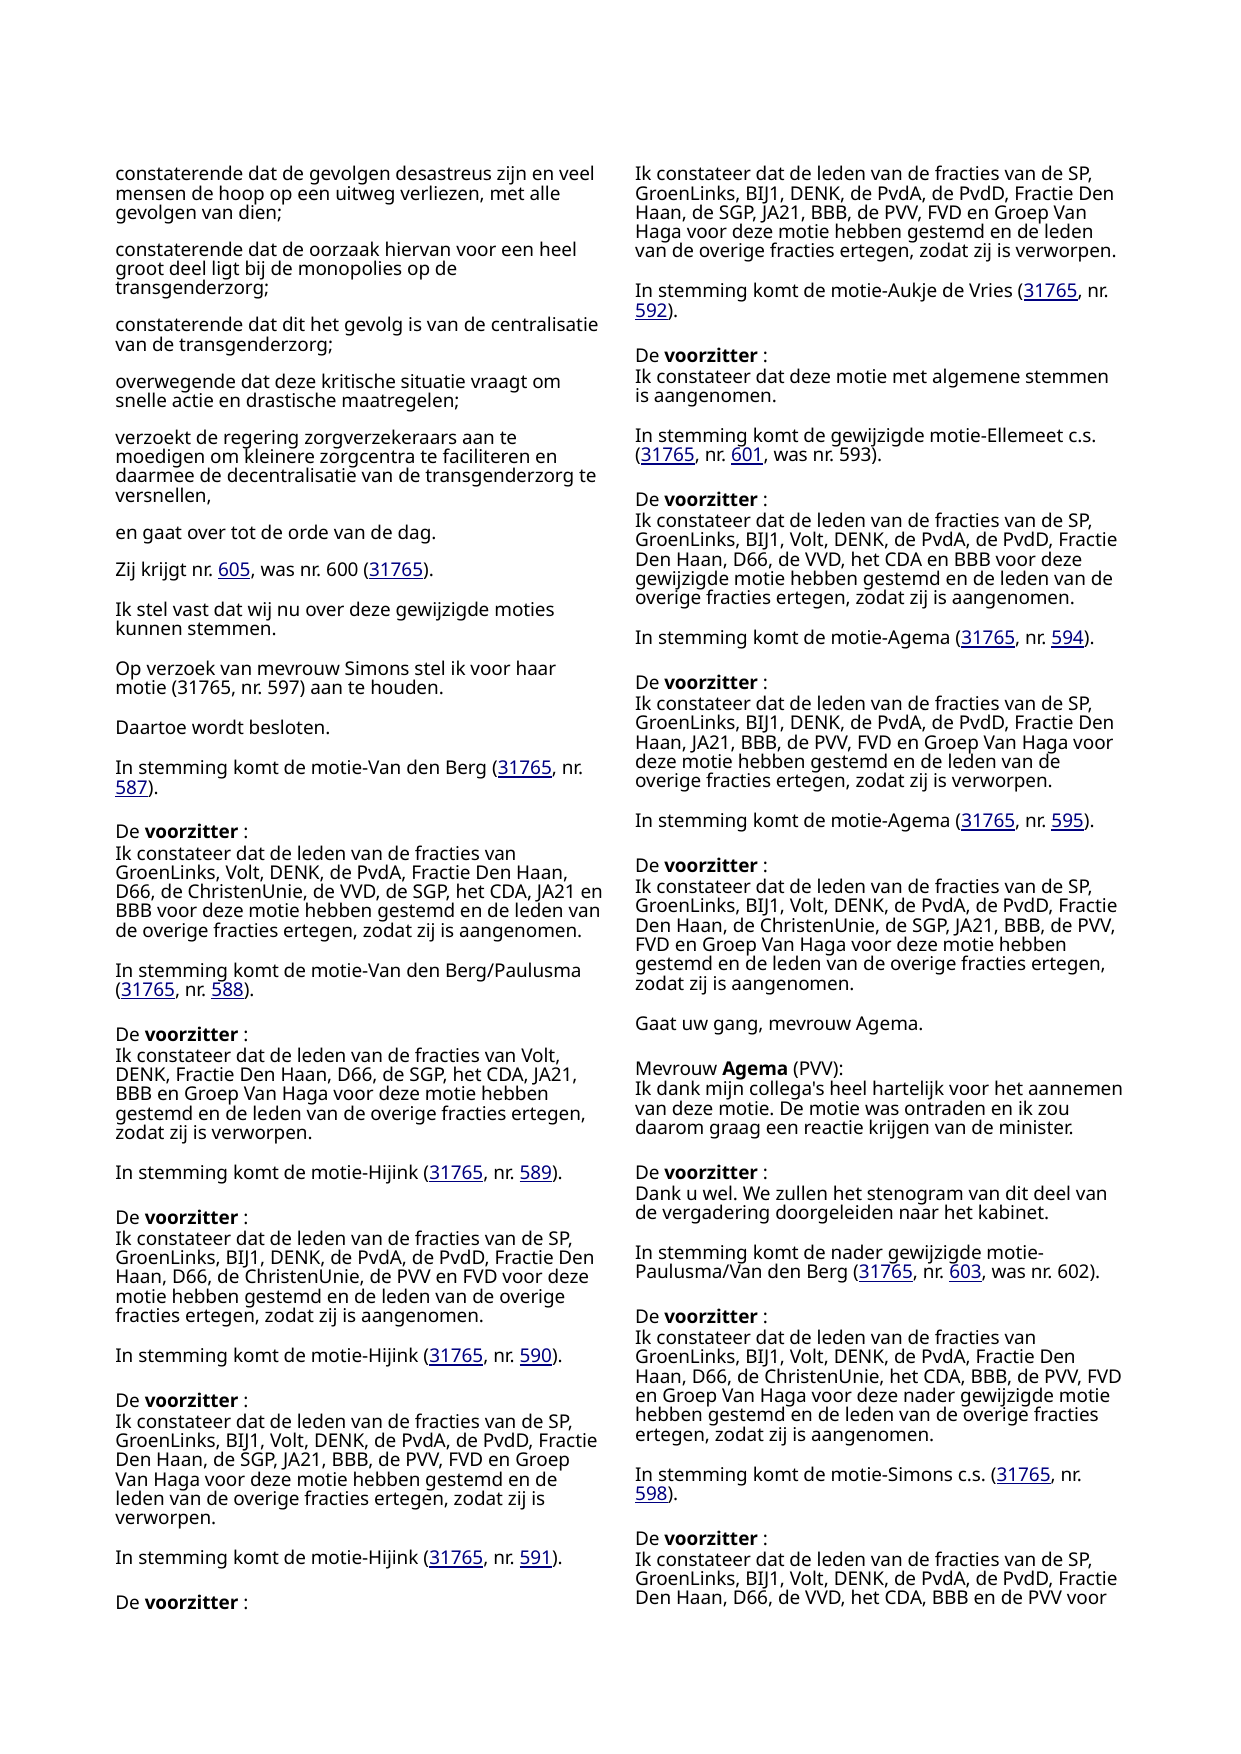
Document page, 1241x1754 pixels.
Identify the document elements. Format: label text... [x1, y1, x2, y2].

text Daartoe wordt besloten. [115, 719, 605, 738]
text De voorzitter : [115, 1021, 605, 1047]
text constaterende dat de gevolgen desastreus zijn en veel mensen de hoop op een uitweg verliezen, met alle gevolgen van dien; [115, 165, 605, 223]
text constaterende dat dit het gevolg is van de centralisatie van de transgenderzorg; [115, 316, 605, 355]
text De voorzitter : [635, 669, 1125, 695]
text In stemming komt de nader gewijzigde motie-Paulusma/Van den Berg (31765, nr. 603, was nr. 602). [635, 1244, 1125, 1283]
text Ik constateer dat de leden van de fracties van GroenLinks, Volt, DENK, de PvdA, Fractie Den Haan, D66, de ChristenUnie, de VVD, de SGP, het CDA, JA21 en BBB voor deze motie hebben gestemd en de leden van de overige fracties ertegen, zodat zij is aangenomen. [115, 844, 605, 941]
text verzoekt de regering zorgverzekeraars aan te moedigen om kleinere zorgcentra te faciliteren en daarmee de decentralisatie van de transgenderzorg te versnellen, [115, 429, 605, 506]
text Ik constateer dat de leden van de fracties van de SP, GroenLinks, BIJ1, DENK, de PvdA, de PvdD, Fractie Den Haan, de SGP, JA21, BBB, de PVV, FVD en Groep Van Haga voor deze motie hebben gestemd en de leden van de overige fracties ertegen, zodat zij is verworpen. [635, 165, 1125, 262]
text In stemming komt de motie-Agema (31765, nr. 595). [635, 812, 1125, 832]
text De voorzitter : [635, 852, 1125, 878]
text In stemming komt de motie-Hijink (31765, nr. 591). [115, 1549, 605, 1568]
text In stemming komt de motie-Aukje de Vries (31765, nr. 592). [635, 282, 1125, 321]
text Ik constateer dat de leden van de fracties van GroenLinks, BIJ1, Volt, DENK, de PvdA, Fractie Den Haan, D66, de ChristenUnie, het CDA, BBB, de PVV, FVD en Groep Van Haga voor deze nader gewijzigde motie hebben gestemd en de leden van de overige fracties ertegen, zodat zij is aangenomen. [635, 1329, 1125, 1445]
text De voorzitter : [635, 1303, 1125, 1329]
text De voorzitter : [635, 342, 1125, 368]
text Ik constateer dat de leden van de fracties van Volt, DENK, Fractie Den Haan, D66, de SGP, het CDA, JA21, BBB en Groep Van Haga voor deze motie hebben gestemd en de leden van de overige fracties ertegen, zodat zij is verworpen. [115, 1047, 605, 1143]
text De voorzitter : [635, 1525, 1125, 1551]
text In stemming komt de motie-Van den Berg (31765, nr. 587). [115, 759, 605, 798]
text In stemming komt de motie-Hijink (31765, nr. 589). [115, 1164, 605, 1183]
text In stemming komt de motie-Agema (31765, nr. 594). [635, 629, 1125, 648]
text Gaat uw gang, mevrouw Agema. [635, 1014, 1125, 1034]
text Ik constateer dat de leden van de fracties van de SP, GroenLinks, BIJ1, Volt, DENK, de PvdA, de PvdD, Fractie Den Haan, de SGP, JA21, BBB, de PVV, FVD en Groep Van Haga voor deze motie hebben gestemd en de leden van de overige fracties ertegen, zodat zij is verworpen. [115, 1413, 605, 1528]
text Op verzoek van mevrouw Simons stel ik voor haar motie (31765, nr. 597) aan te houden. [115, 660, 605, 698]
text De voorzitter : [115, 1589, 605, 1615]
text Ik constateer dat de leden van de fracties van de SP, GroenLinks, BIJ1, DENK, de PvdA, de PvdD, Fractie Den Haan, JA21, BBB, de PVV, FVD en Groep Van Haga voor deze motie hebben gestemd en de leden van de overige fracties ertegen, zodat zij is verworpen. [635, 695, 1125, 791]
text Ik constateer dat de leden van de fracties van de SP, GroenLinks, BIJ1, DENK, de PvdA, de PvdD, Fractie Den Haan, D66, de ChristenUnie, de PVV en FVD voor deze motie hebben gestemd en de leden van de overige fracties ertegen, zodat zij is aangenomen. [115, 1230, 605, 1326]
text De voorzitter : [635, 486, 1125, 512]
text Ik constateer dat de leden van de fracties van de SP, GroenLinks, BIJ1, Volt, DENK, de PvdA, de PvdD, Fractie Den Haan, D66, de VVD, het CDA en BBB voor deze gewijzigde motie hebben gestemd en de leden van de overige fracties ertegen, zodat zij is aangenomen. [635, 512, 1125, 608]
text Ik stel vast dat wij nu over deze gewijzigde moties kunnen stemmen. [115, 601, 605, 639]
text Zij krijgt nr. 605, was nr. 600 (31765). [115, 561, 605, 580]
text Mevrouw Agema (PVV): [635, 1055, 1125, 1080]
text In stemming komt de gewijzigde motie-Ellemeet c.s. (31765, nr. 601, was nr. 593). [635, 427, 1125, 466]
text Dank u wel. We zullen het stenogram van dit deel van de vergadering doorgeleiden naar het kabinet. [635, 1185, 1125, 1223]
text In stemming komt de motie-Hijink (31765, nr. 590). [115, 1347, 605, 1366]
text In stemming komt de motie-Van den Berg/Paulusma (31765, nr. 588). [115, 962, 605, 1000]
text De voorzitter : [115, 1204, 605, 1230]
text Ik constateer dat de leden van de fracties van de SP, GroenLinks, BIJ1, Volt, DENK, de PvdA, de PvdD, Fractie Den Haan, D66, de VVD, het CDA, BBB en de PVV voor [635, 1551, 1125, 1609]
text Ik dank mijn collega's heel hartelijk voor het aannemen van deze motie. De motie was ontraden en ik zou daarom graag een reactie krijgen van de minister. [635, 1080, 1125, 1138]
text en gaat over tot de orde van de dag. [115, 524, 605, 543]
text De voorzitter : [115, 819, 605, 844]
text overwegende dat deze kritische situatie vraagt om snelle actie en drastische maatregelen; [115, 373, 605, 411]
text In stemming komt de motie-Simons c.s. (31765, nr. 598). [635, 1466, 1125, 1504]
text Ik constateer dat deze motie met algemene stemmen is aangenomen. [635, 368, 1125, 406]
text constaterende dat de oorzaak hiervan voor een heel groot deel ligt bij de monopolies op de transgenderzorg; [115, 241, 605, 299]
text Ik constateer dat de leden van de fracties van de SP, GroenLinks, BIJ1, Volt, DENK, de PvdA, de PvdD, Fractie Den Haan, de ChristenUnie, de SGP, JA21, BBB, de PVV, FVD en Groep Van Haga voor deze motie hebben gestemd en de leden van de overige fracties ertegen, zodat zij is aangenomen. [635, 878, 1125, 994]
text De voorzitter : [115, 1387, 605, 1413]
text De voorzitter : [635, 1159, 1125, 1185]
